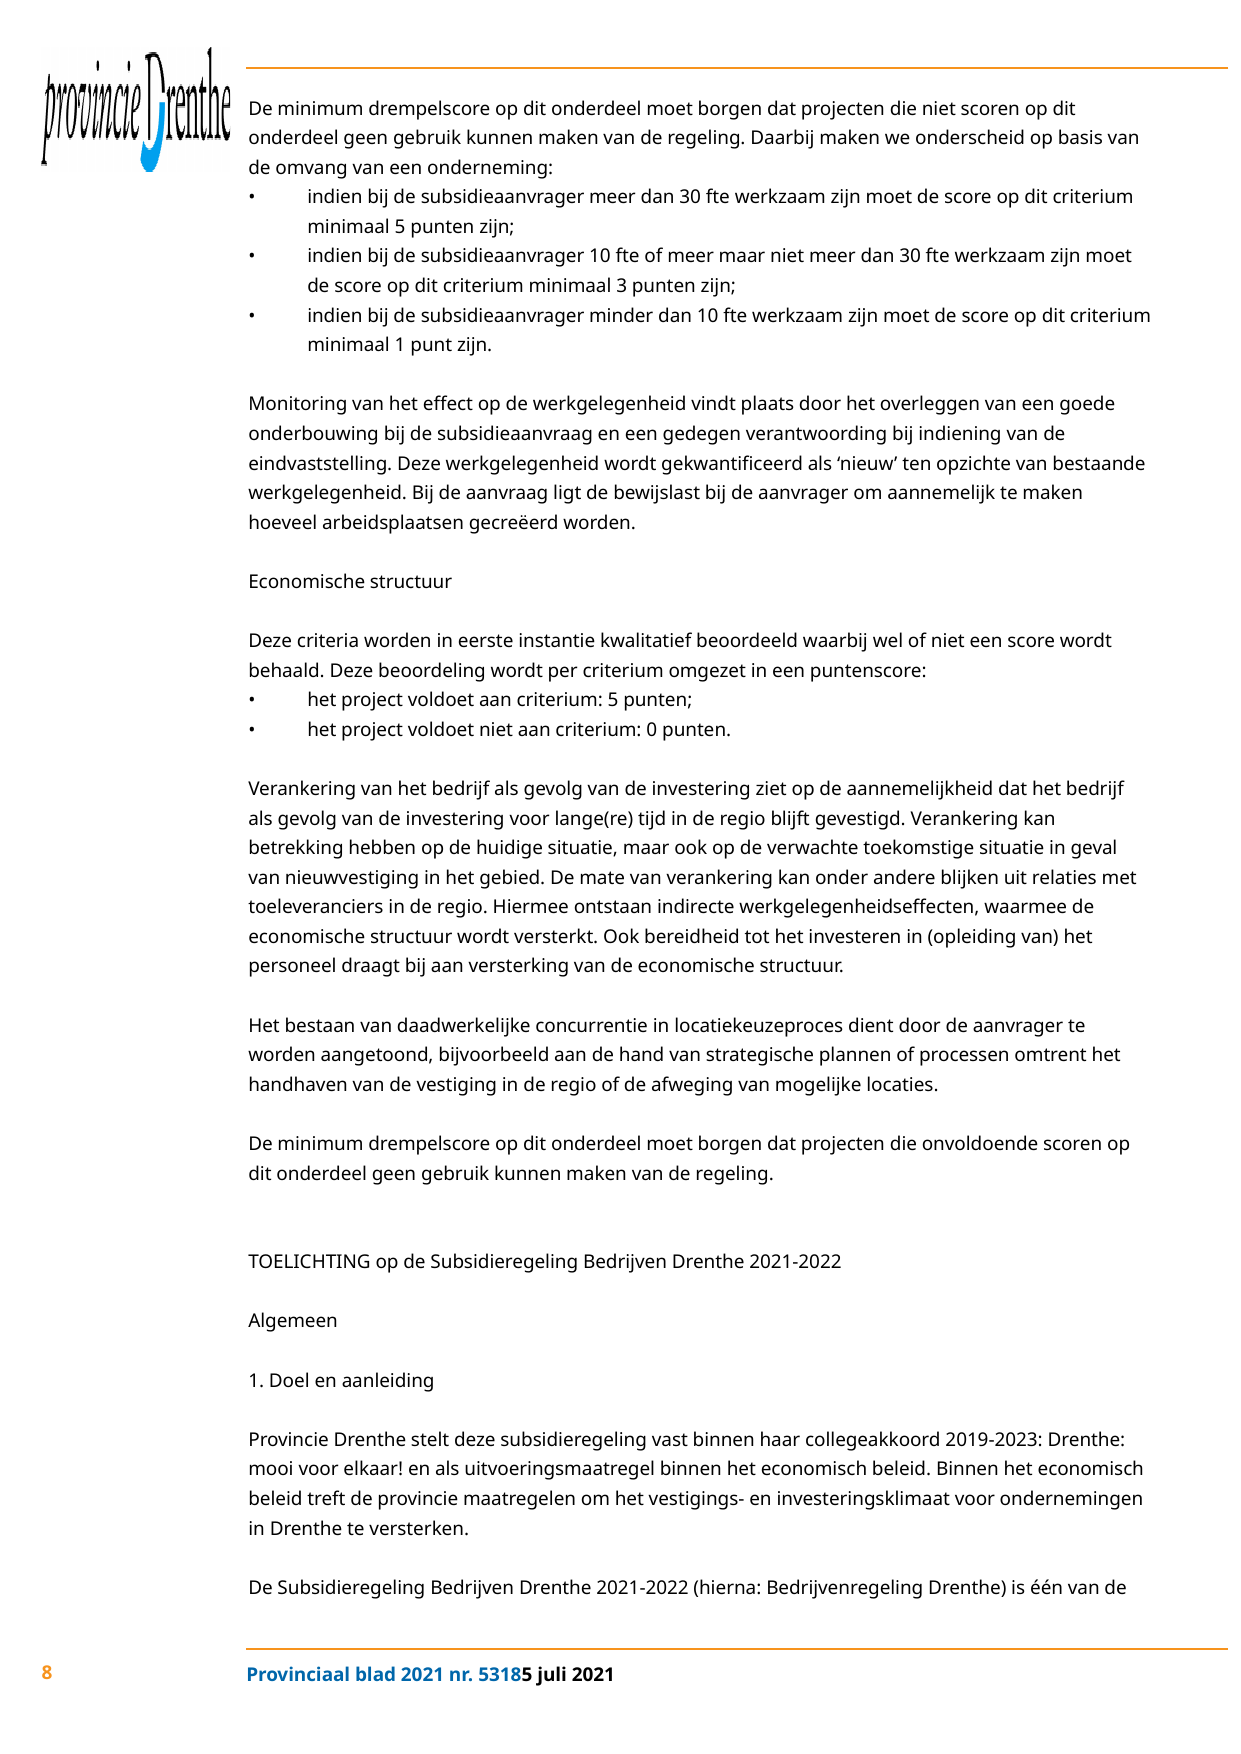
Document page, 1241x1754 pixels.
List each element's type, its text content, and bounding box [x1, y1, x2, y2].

text De minimum drempelscore op dit onderdeel moet borgen dat projecten die niet scoren op dit onderdeel geen gebruik kunnen maken van de regeling. Daarbij maken we onderscheid op basis van de omvang van een onderneming: [248, 95, 1152, 180]
list indien bij de subsidieaanvrager meer dan 30 fte werkzaam zijn moet de score op dit criterium minimaal 5 punten zijn; [248, 183, 1152, 239]
text De minimum drempelscore op dit onderdeel moet borgen dat projecten die onvoldoende scoren op dit onderdeel geen gebruik kunnen maken van de regeling. [248, 1130, 1152, 1186]
text Economische structuur [248, 568, 1152, 594]
list indien bij de subsidieaanvrager minder dan 10 fte werkzaam zijn moet de score op dit criterium minimaal 1 punt zijn. [248, 302, 1152, 357]
text Provincie Drenthe stelt deze subsidieregeling vast binnen haar collegeakkoord 2019-2023: Drenthe: mooi voor elkaar! en als uitvoeringsmaatregel binnen het economisch beleid. Binnen het economisch beleid treft de provincie maatregelen om het vestigings- en investeringsklimaat voor ondernemingen in Drenthe te versterken. [248, 1426, 1152, 1541]
text 1. Doel en aanleiding [248, 1367, 1152, 1393]
text Deze criteria worden in eerste instantie kwalitatief beoordeeld waarbij wel of niet een score wordt behaald. Deze beoordeling wordt per criterium omgezet in een puntenscore: [248, 627, 1152, 683]
text Verankering van het bedrijf als gevolg van de investering ziet op de aannemelijkheid dat het bedrijf als gevolg van de investering voor lange(re) tijd in de regio blijft gevestigd. Verankering kan betrekking hebben op de huidige situatie, maar ook op de verwachte toekomstige situatie in geval van nieuwvestiging in het gebied. De mate van verankering kan onder andere blijken uit relaties met toeleveranciers in de regio. Hiermee ontstaan indirecte werkgelegenheidseffecten, waarmee de economische structuur wordt versterkt. Ook bereidheid tot het investeren in (opleiding van) het personeel draagt bij aan versterking van de economische structuur. [248, 775, 1152, 978]
list het project voldoet aan criterium: 5 punten; [248, 686, 1152, 712]
list indien bij de subsidieaanvrager 10 fte of meer maar niet meer dan 30 fte werkzaam zijn moet de score op dit criterium minimaal 3 punten zijn; [248, 243, 1152, 298]
text TOELICHTING op de Subsidieregeling Bedrijven Drenthe 2021-2022 [248, 1248, 1152, 1274]
text Monitoring van het effect op de werkgelegenheid vindt plaats door het overleggen van een goede onderbouwing bij de subsidieaanvraag en een gedegen verantwoording bij indiening van de eindvaststelling. Deze werkgelegenheid wordt gekwantificeerd als ‘nieuw’ ten opzichte van bestaande werkgelegenheid. Bij de aanvraag ligt de bewijslast bij de aanvrager om aannemelijk te maken hoeveel arbeidsplaatsen gecreëerd worden. [248, 391, 1152, 535]
picture [41, 47, 231, 172]
list het project voldoet niet aan criterium: 0 punten. [248, 716, 1152, 742]
text Algemeen [248, 1308, 1152, 1333]
text Het bestaan van daadwerkelijke concurrentie in locatiekeuzeproces dient door de aanvrager te worden aangetoond, bijvoorbeeld aan de hand van strategische plannen of processen omtrent het handhaven van de vestiging in de regio of de afweging van mogelijke locaties. [248, 1012, 1152, 1097]
text De Subsidieregeling Bedrijven Drenthe 2021-2022 (hierna: Bedrijvenregeling Drenthe) is één van de [248, 1574, 1152, 1600]
